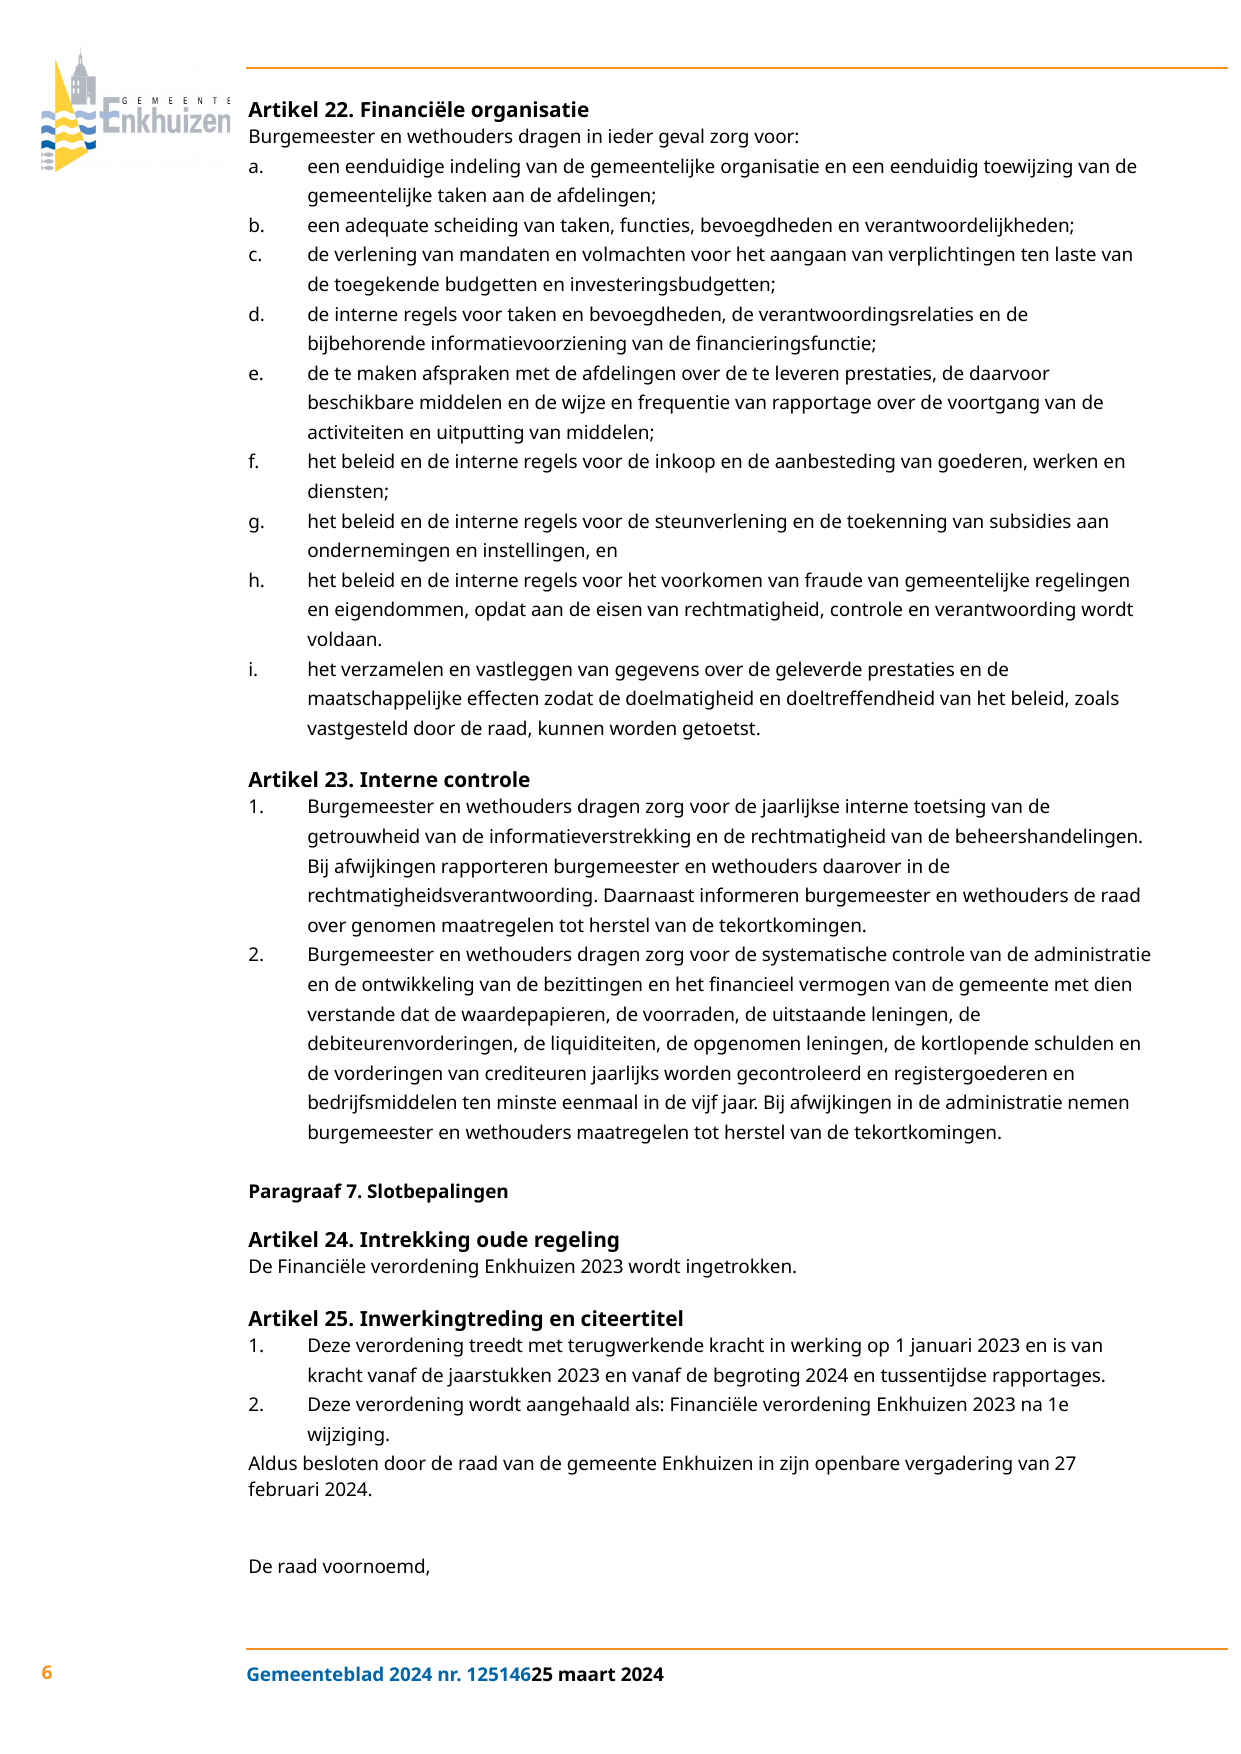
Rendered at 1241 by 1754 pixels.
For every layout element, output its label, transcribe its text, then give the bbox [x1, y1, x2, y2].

list de interne regels voor taken en bevoegdheden, de verantwoordingsrelaties en de bijbehorende informatievoorziening van de financieringsfunctie; [248, 301, 1152, 356]
list Deze verordening wordt aangehaald als: Financiële verordening Enkhuizen 2023 na 1e wijziging. [248, 1391, 1152, 1447]
text De Financiële verordening Enkhuizen 2023 wordt ingetrokken. [248, 1253, 1152, 1279]
list het beleid en de interne regels voor het voorkomen van fraude van gemeentelijke regelingen en eigendommen, opdat aan de eisen van rechtmatigheid, controle en verantwoording wordt voldaan. [248, 567, 1152, 652]
text Aldus besloten door de raad van de gemeente Enkhuizen in zijn openbare vergadering van 27 februari 2024. [248, 1451, 1152, 1502]
list Deze verordening treedt met terugwerkende kracht in werking op 1 januari 2023 en is van kracht vanaf de jaarstukken 2023 en vanaf de begroting 2024 en tussentijdse rapportages. [248, 1332, 1152, 1387]
text De raad voornoemd, [248, 1553, 1152, 1579]
text Artikel 24. Intrekking oude regeling [248, 1225, 1152, 1253]
list het beleid en de interne regels voor de steunverlening en de toekenning van subsidies aan ondernemingen en instellingen, en [248, 508, 1152, 563]
picture [41, 47, 231, 172]
list een eenduidige indeling van de gemeentelijke organisatie en een eenduidig toewijzing van de gemeentelijke taken aan de afdelingen; [248, 153, 1152, 208]
list het beleid en de interne regels voor de inkoop en de aanbesteding van goederen, werken en diensten; [248, 449, 1152, 504]
list de verlening van mandaten en volmachten voor het aangaan van verplichtingen ten laste van de toegekende budgetten en investeringsbudgetten; [248, 242, 1152, 297]
list Burgemeester en wethouders dragen zorg voor de jaarlijkse interne toetsing van de getrouwheid van de informatieverstrekking en de rechtmatigheid van de beheershandelingen. Bij afwijkingen rapporteren burgemeester en wethouders daarover in de rechtmatigheidsverantwoording. Daarnaast informeren burgemeester en wethouders de raad over genomen maatregelen tot herstel van de tekortkomingen. [248, 794, 1152, 938]
text Paragraaf 7. Slotbepalingen [248, 1178, 1152, 1204]
list de te maken afspraken met de afdelingen over de te leveren prestaties, de daarvoor beschikbare middelen en de wijze en frequentie van rapportage over de voortgang van de activiteiten en uitputting van middelen; [248, 360, 1152, 445]
text Artikel 23. Interne controle [248, 765, 1152, 794]
text Artikel 25. Inwerkingtreding en citeertitel [248, 1304, 1152, 1332]
list het verzamelen en vastleggen van gegevens over de geleverde prestaties en de maatschappelijke effecten zodat de doelmatigheid en doeltreffendheid van het beleid, zoals vastgesteld door de raad, kunnen worden getoetst. [248, 656, 1152, 741]
text Artikel 22. Financiële organisatie [248, 95, 1152, 123]
text Burgemeester en wethouders dragen in ieder geval zorg voor: [248, 123, 1152, 149]
list een adequate scheiding van taken, functies, bevoegdheden en verantwoordelijkheden; [248, 212, 1152, 238]
list Burgemeester en wethouders dragen zorg voor de systematische controle van de administratie en de ontwikkeling van de bezittingen en het financieel vermogen van de gemeente met dien verstande dat de waardepapieren, de voorraden, de uitstaande leningen, de debiteurenvorderingen, de liquiditeiten, de opgenomen leningen, de kortlopende schulden en de vorderingen van crediteuren jaarlijks worden gecontroleerd en registergoederen en bedrijfsmiddelen ten minste eenmaal in de vijf jaar. Bij afwijkingen in de administratie nemen burgemeester en wethouders maatregelen tot herstel van de tekortkomingen. [248, 942, 1152, 1145]
